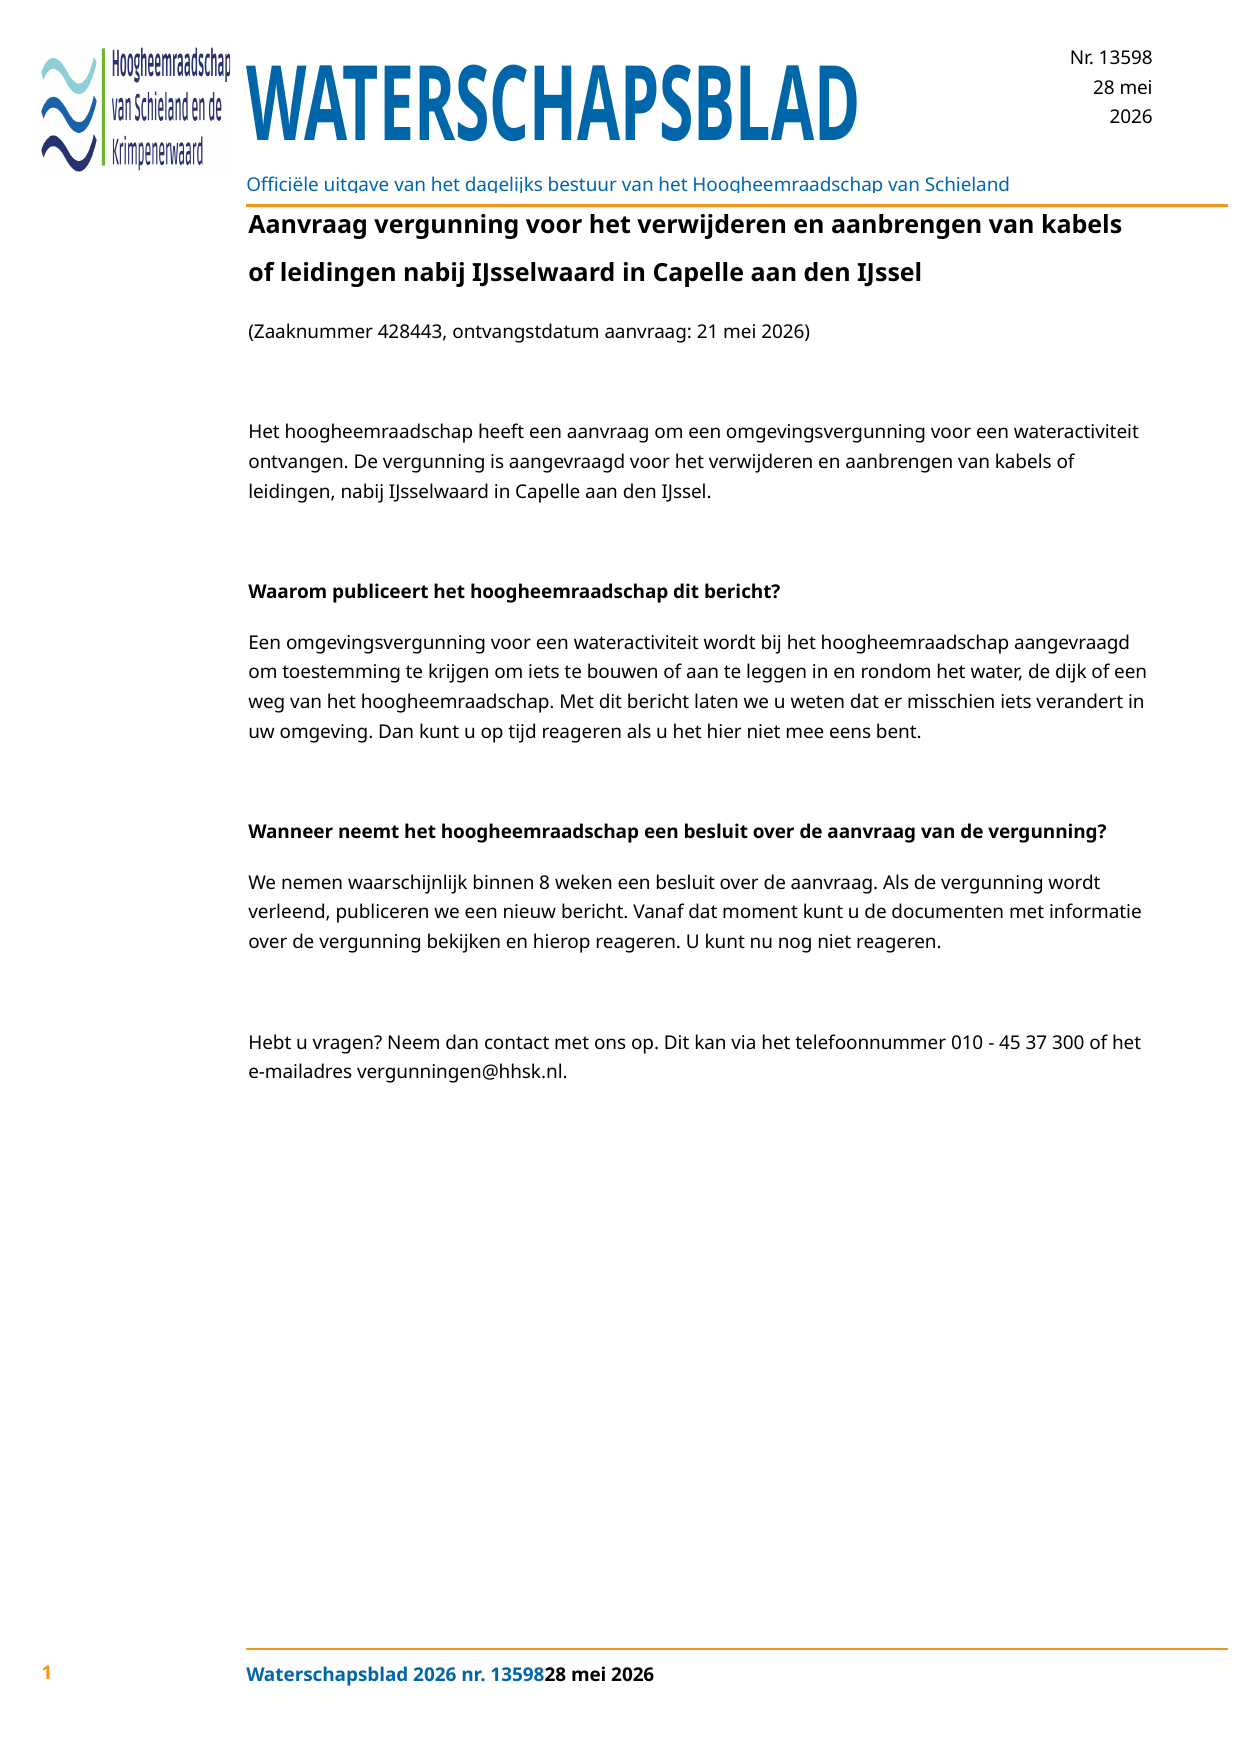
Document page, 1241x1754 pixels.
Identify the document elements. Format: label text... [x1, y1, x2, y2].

text We nemen waarschijnlijk binnen 8 weken een besluit over de aanvraag. Als de vergunning wordt verleend, publiceren we een nieuw bericht. Vanaf dat moment kunt u de documenten met informatie over de vergunning bekijken en hierop reageren. U kunt nu nog niet reageren. [248, 869, 1152, 954]
text Waarom publiceert het hoogheemraadschap dit bericht? [248, 579, 1152, 604]
text (Zaaknummer 428443, ontvangstdatum aanvraag: 21 mei 2026) [248, 318, 1152, 344]
text Het hoogheemraadschap heeft een aanvraag om een omgevingsvergunning voor een wateractiviteit ontvangen. De vergunning is aangevraagd voor het verwijderen en aanbrengen van kabels of leidingen, nabij IJsselwaard in Capelle aan den IJssel. [248, 419, 1152, 504]
text Aanvraag vergunning voor het verwijderen en aanbrengen van kabels of leidingen nabij IJsselwaard in Capelle aan den IJssel [248, 207, 1152, 288]
text Een omgevingsvergunning voor een wateractiviteit wordt bij het hoogheemraadschap aangevraagd om toestemming te krijgen om iets te bouwen of aan te leggen in en rondom het water, de dijk of een weg van het hoogheemraadschap. Met dit bericht laten we u weten dat er misschien iets verandert in uw omgeving. Dan kunt u op tijd reageren als u het hier niet mee eens bent. [248, 629, 1152, 744]
text Wanneer neemt het hoogheemraadschap een besluit over de aanvraag van de vergunning? [248, 819, 1152, 844]
text Hebt u vragen? Neem dan contact met ons op. Dit kan via het telefoonnummer 010 - 45 37 300 of het e-mailadres vergunningen@hhsk.nl. [248, 1029, 1152, 1084]
picture [41, 47, 231, 172]
